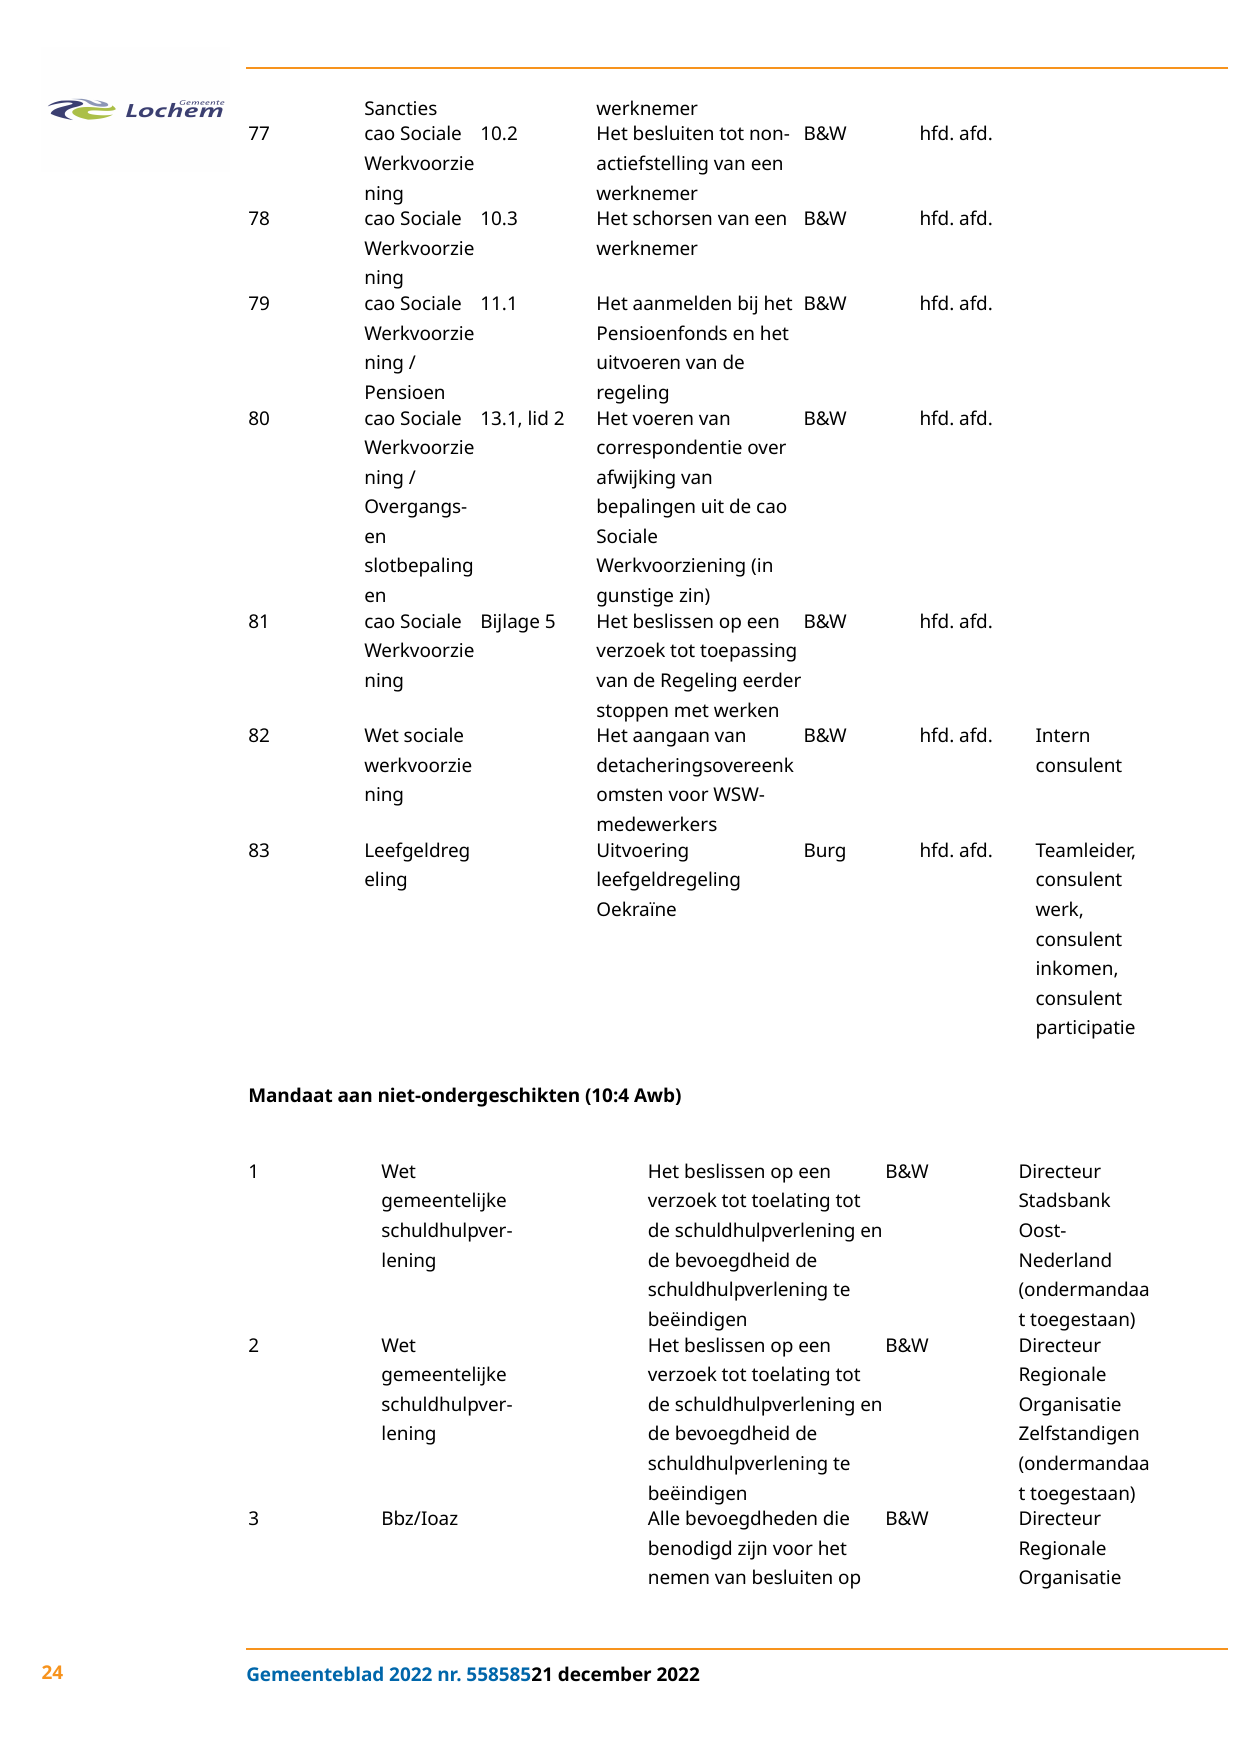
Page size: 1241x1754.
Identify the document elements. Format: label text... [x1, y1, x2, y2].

table_cell 3 [248, 1505, 381, 1590]
table_cell Bijlage 5 [480, 608, 596, 722]
table_header Directeur Stadsbank Oost-Nederland (ondermandaat toegestaan) [1018, 1158, 1152, 1332]
table_cell Wet gemeentelijke schuldhulpver-lening [381, 1332, 514, 1505]
table_cell [1035, 121, 1152, 205]
table_cell 10.2 [480, 121, 596, 205]
table_cell Leefgeldregeling [364, 837, 480, 1040]
table_header Wet gemeentelijke schuldhulpver-lening [381, 1158, 514, 1332]
table_cell hfd. afd. [919, 121, 1035, 205]
table_cell 82 [248, 723, 364, 837]
table_cell B&W [803, 121, 919, 205]
table_cell 10.3 [480, 205, 596, 290]
table_cell hfd. afd. [919, 405, 1035, 608]
table_cell Het schorsen van een werknemer [596, 205, 803, 290]
table_cell B&W [885, 1505, 1018, 1590]
table_cell [480, 723, 596, 837]
table_cell [1035, 608, 1152, 722]
table_cell hfd. afd. [919, 205, 1035, 290]
table_header 1 [248, 1158, 381, 1332]
picture [41, 47, 231, 172]
table_cell cao Sociale Werkvoorziening [364, 205, 480, 290]
table_cell [803, 95, 919, 121]
table_cell [1035, 95, 1152, 121]
table_cell Burg [803, 837, 919, 1040]
table_cell Het beslissen op een verzoek tot toelating tot de schuldhulpverlening en de bevoegdheid de schuldhulpverlening te beëindigen [648, 1332, 885, 1505]
table_cell 79 [248, 290, 364, 405]
table_cell 80 [248, 405, 364, 608]
table_cell B&W [803, 608, 919, 722]
table_cell Intern consulent [1035, 723, 1152, 837]
table_cell Teamleider, consulent werk, consulent inkomen, consulent participatie [1035, 837, 1152, 1040]
table_cell hfd. afd. [919, 723, 1035, 837]
table_cell [514, 1505, 648, 1590]
table_cell B&W [803, 405, 919, 608]
table_header Het beslissen op een verzoek tot toelating tot de schuldhulpverlening en de bevoegdheid de schuldhulpverlening te beëindigen [648, 1158, 885, 1332]
table_cell hfd. afd. [919, 290, 1035, 405]
table_cell cao Sociale Werkvoorziening [364, 121, 480, 205]
table_cell B&W [803, 205, 919, 290]
table_cell 11.1 [480, 290, 596, 405]
table_cell Uitvoering leefgeldregeling Oekraïne [596, 837, 803, 1040]
table_cell [1035, 290, 1152, 405]
table_cell cao Sociale Werkvoorziening [364, 608, 480, 722]
table_cell [248, 95, 364, 121]
table_cell B&W [885, 1332, 1018, 1505]
text Mandaat aan niet-ondergeschikten (10:4 Awb) [248, 1080, 1152, 1109]
table_cell Alle bevoegdheden die benodigd zijn voor het nemen van besluiten op [648, 1505, 885, 1590]
table_cell [1035, 205, 1152, 290]
table_cell Sancties [364, 95, 480, 121]
table_cell [514, 1332, 648, 1505]
table_cell [919, 95, 1035, 121]
table_header [514, 1158, 648, 1332]
table_cell 78 [248, 205, 364, 290]
table_cell Directeur Regionale Organisatie Zelfstandigen (ondermandaat toegestaan) [1018, 1332, 1152, 1505]
table_cell Het aanmelden bij het Pensioenfonds en het uitvoeren van de regeling [596, 290, 803, 405]
table_cell 81 [248, 608, 364, 722]
table_cell B&W [803, 723, 919, 837]
table_cell Het aangaan van detacheringsovereenkomsten voor WSW-medewerkers [596, 723, 803, 837]
table_cell [480, 95, 596, 121]
table_cell 77 [248, 121, 364, 205]
table_cell Wet sociale werkvoorziening [364, 723, 480, 837]
table_header B&W [885, 1158, 1018, 1332]
table_cell 2 [248, 1332, 381, 1505]
table_cell Het besluiten tot non-actiefstelling van een werknemer [596, 121, 803, 205]
table_cell Het beslissen op een verzoek tot toepassing van de Regeling eerder stoppen met werken [596, 608, 803, 722]
table_cell hfd. afd. [919, 837, 1035, 1040]
table_cell 83 [248, 837, 364, 1040]
table_cell cao Sociale Werkvoorziening / Overgangs- en slotbepalingen [364, 405, 480, 608]
table_cell [1035, 405, 1152, 608]
table_cell Bbz/Ioaz [381, 1505, 514, 1590]
table_cell [480, 837, 596, 1040]
table_cell cao Sociale Werkvoorziening / Pensioen [364, 290, 480, 405]
table_cell 13.1, lid 2 [480, 405, 596, 608]
table_cell B&W [803, 290, 919, 405]
table_cell werknemer [596, 95, 803, 121]
table_cell Directeur Regionale Organisatie [1018, 1505, 1152, 1590]
table_cell Het voeren van correspondentie over afwijking van bepalingen uit de cao Sociale Werkvoorziening (in gunstige zin) [596, 405, 803, 608]
table_cell hfd. afd. [919, 608, 1035, 722]
